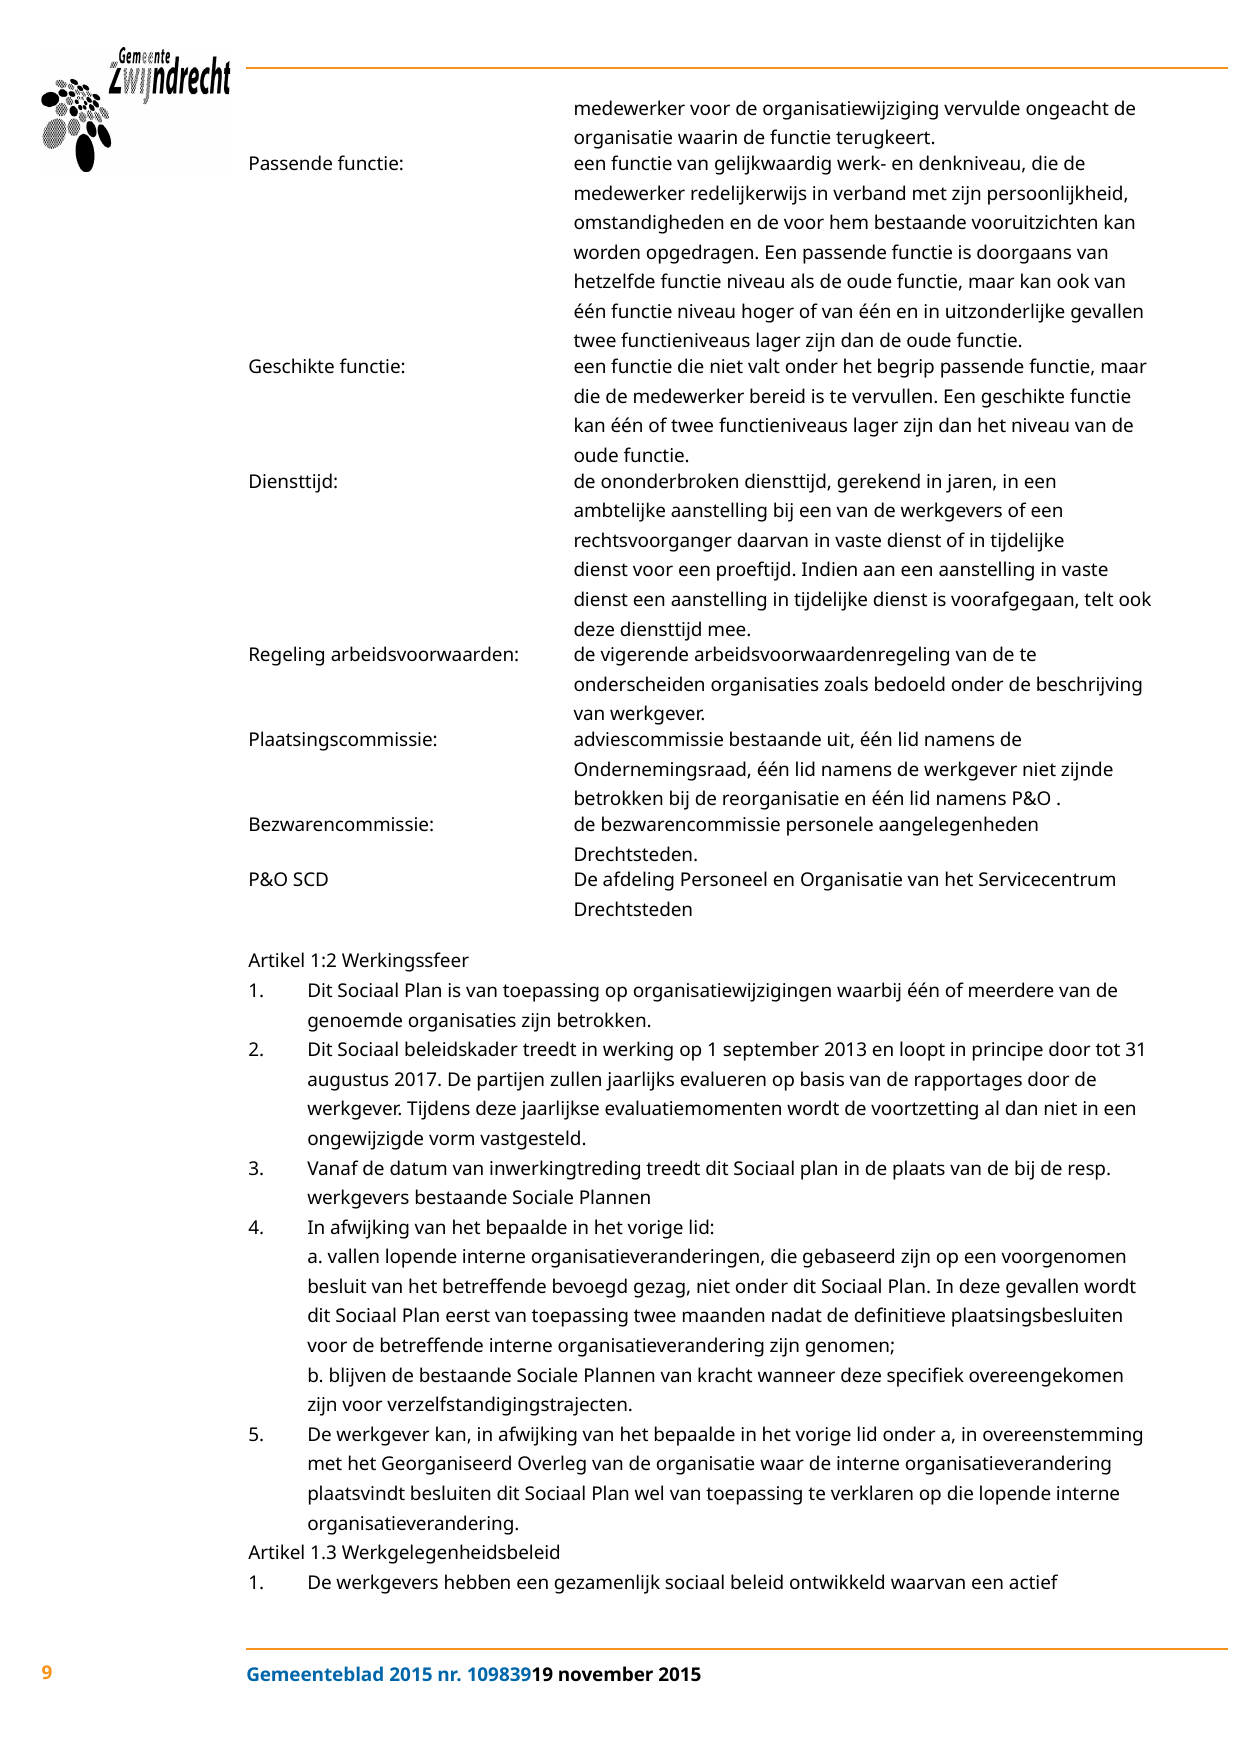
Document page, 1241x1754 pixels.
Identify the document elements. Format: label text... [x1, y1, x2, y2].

table_cell Bezwarencommissie: [248, 811, 573, 867]
table_cell Diensttijd: [248, 468, 573, 641]
table_cell adviescommissie bestaande uit, één lid namens de Ondernemingsraad, één lid namens de werkgever niet zijnde betrokken bij de reorganisatie en één lid namens P&O . [573, 726, 1152, 811]
table_cell [248, 95, 573, 150]
table_cell medewerker voor de organisatiewijziging vervulde ongeacht de organisatie waarin de functie terugkeert. [573, 95, 1152, 150]
table_cell P&O SCD [248, 867, 573, 922]
list De werkgever kan, in afwijking van het bepaalde in het vorige lid onder a, in overeenstemming met het Georganiseerd Overleg van de organisatie waar de interne organisatieverandering plaatsvindt besluiten dit Sociaal Plan wel van toepassing te verklaren op die lopende interne organisatieverandering. [248, 1421, 1152, 1535]
table_cell de bezwarencommissie personele aangelegenheden Drechtsteden. [573, 811, 1152, 867]
table_cell een functie die niet valt onder het begrip passende functie, maar die de medewerker bereid is te vervullen. Een geschikte functie kan één of twee functieniveaus lager zijn dan het niveau van de oude functie. [573, 353, 1152, 468]
list In afwijking van het bepaalde in het vorige lid: [248, 1214, 1152, 1239]
text Artikel 1.3 Werkgelegenheidsbeleid [248, 1539, 1152, 1565]
list De werkgevers hebben een gezamenlijk sociaal beleid ontwikkeld waarvan een actief [248, 1569, 1152, 1594]
picture [41, 47, 231, 172]
list b. blijven de bestaande Sociale Plannen van kracht wanneer deze specifiek overeengekomen zijn voor verzelfstandigingstrajecten. [248, 1362, 1152, 1417]
table_cell Passende functie: [248, 150, 573, 353]
list Dit Sociaal beleidskader treedt in werking op 1 september 2013 en loopt in principe door tot 31 augustus 2017. De partijen zullen jaarlijks evalueren op basis van de rapportages door de werkgever. Tijdens deze jaarlijkse evaluatiemomenten wordt de voortzetting al dan niet in een ongewijzigde vorm vastgesteld. [248, 1036, 1152, 1151]
table_cell Regeling arbeidsvoorwaarden: [248, 641, 573, 726]
table_cell Plaatsingscommissie: [248, 726, 573, 811]
table_cell Geschikte functie: [248, 353, 573, 468]
list a. vallen lopende interne organisatieveranderingen, die gebaseerd zijn op een voorgenomen besluit van het betreffende bevoegd gezag, niet onder dit Sociaal Plan. In deze gevallen wordt dit Sociaal Plan eerst van toepassing twee maanden nadat de definitieve plaatsingsbesluiten voor de betreffende interne organisatieverandering zijn genomen; [248, 1243, 1152, 1358]
table_cell een functie van gelijkwaardig werk- en denkniveau, die de medewerker redelijkerwijs in verband met zijn persoonlijkheid, omstandigheden en de voor hem bestaande vooruitzichten kan worden opgedragen. Een passende functie is doorgaans van hetzelfde functie niveau als de oude functie, maar kan ook van één functie niveau hoger of van één en in uitzonderlijke gevallen twee functieniveaus lager zijn dan de oude functie. [573, 150, 1152, 353]
table_cell De afdeling Personeel en Organisatie van het Servicecentrum Drechtsteden [573, 867, 1152, 922]
list Vanaf de datum van inwerkingtreding treedt dit Sociaal plan in de plaats van de bij de resp. werkgevers bestaande Sociale Plannen [248, 1155, 1152, 1210]
table_cell de ononderbroken diensttijd, gerekend in jaren, in een ambtelijke aanstelling bij een van de werkgevers of een rechtsvoorganger daarvan in vaste dienst of in tijdelijke dienst voor een proeftijd. Indien aan een aanstelling in vaste dienst een aanstelling in tijdelijke dienst is voorafgegaan, telt ook deze diensttijd mee. [573, 468, 1152, 641]
list Dit Sociaal Plan is van toepassing op organisatiewijzigingen waarbij één of meerdere van de genoemde organisaties zijn betrokken. [248, 977, 1152, 1032]
text Artikel 1:2 Werkingssfeer [248, 948, 1152, 973]
table_cell de vigerende arbeidsvoorwaardenregeling van de te onderscheiden organisaties zoals bedoeld onder de beschrijving van werkgever. [573, 641, 1152, 726]
